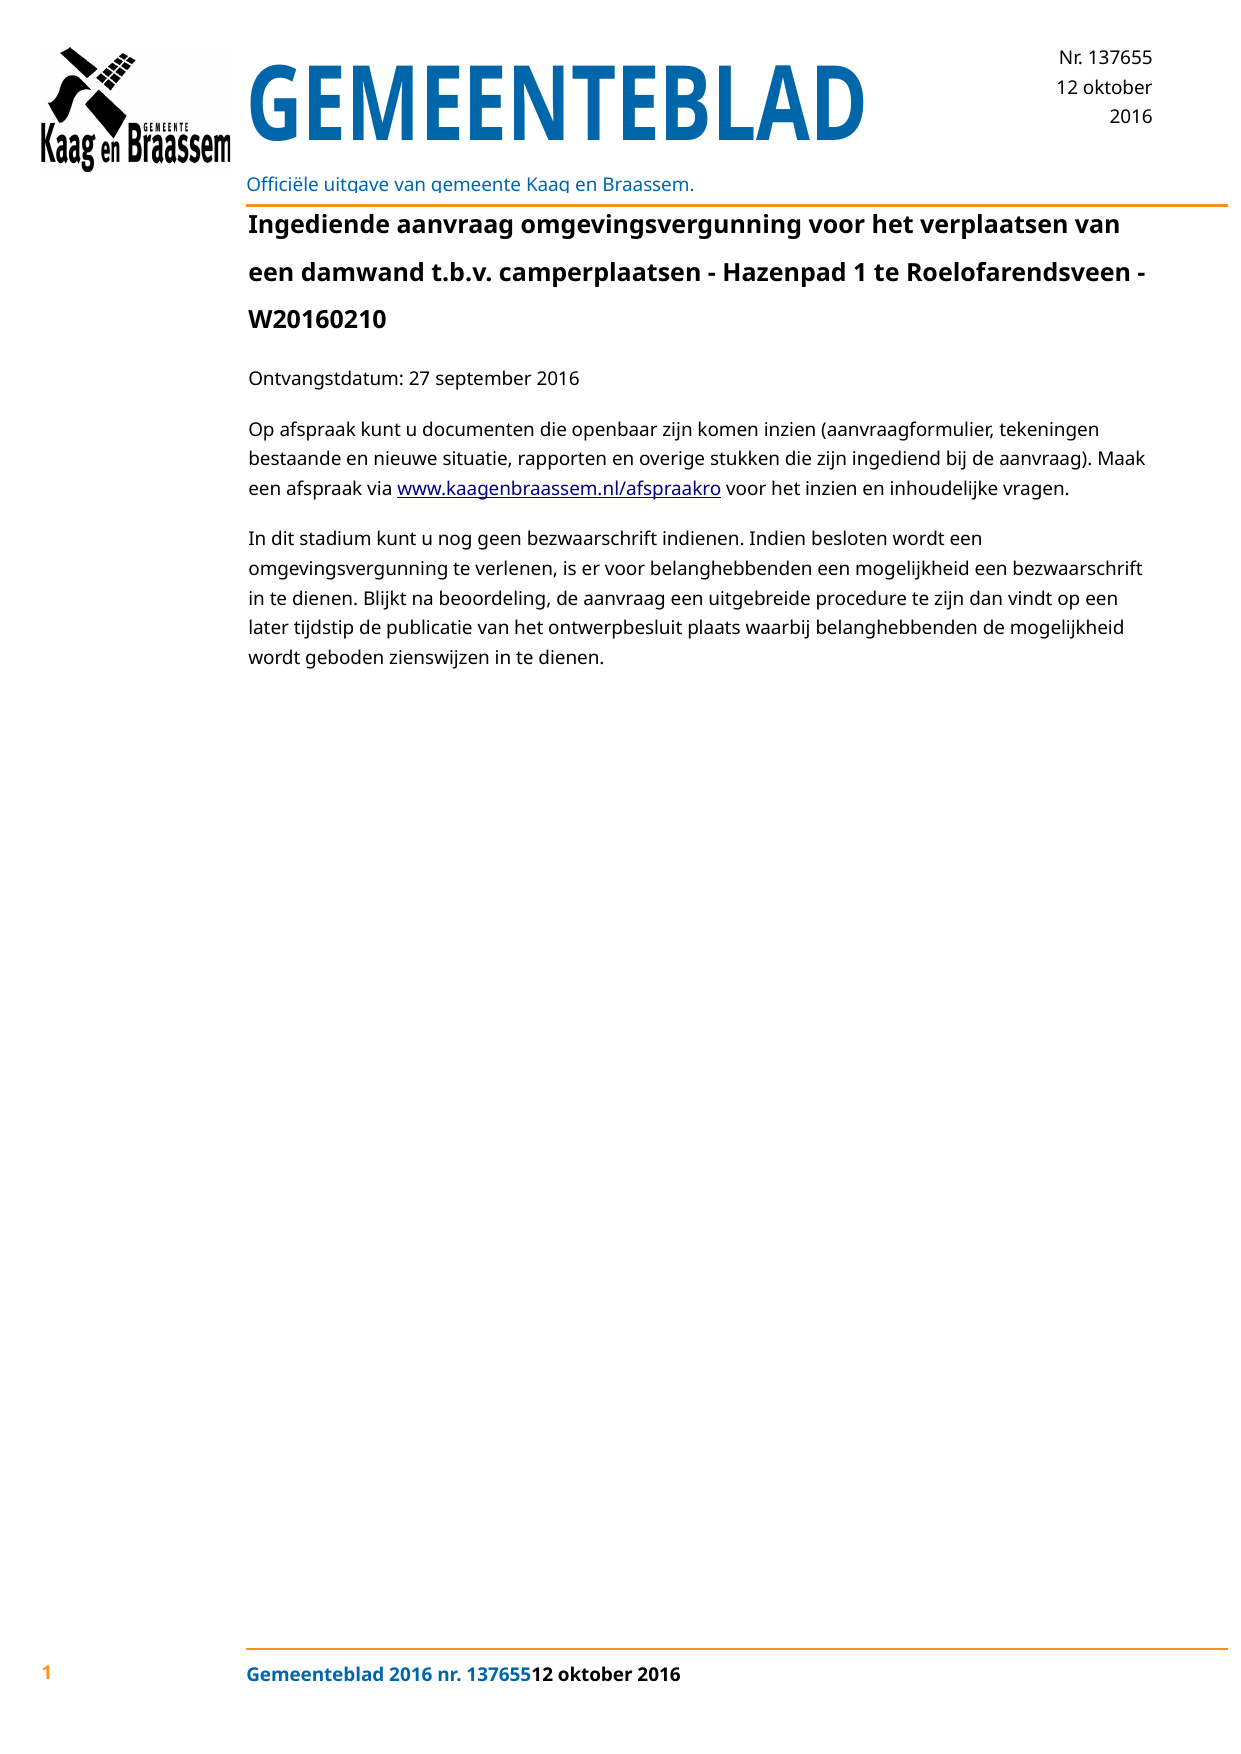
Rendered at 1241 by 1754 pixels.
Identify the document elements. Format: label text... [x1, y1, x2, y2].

text Ontvangstdatum: 27 september 2016 [248, 366, 1152, 391]
text Op afspraak kunt u documenten die openbaar zijn komen inzien (aanvraagformulier, tekeningen bestaande en nieuwe situatie, rapporten en overige stukken die zijn ingediend bij de aanvraag). Maak een afspraak via www.kaagenbraassem.nl/afspraakro voor het inzien en inhoudelijke vragen. [248, 416, 1152, 501]
text Ingediende aanvraag omgevingsvergunning voor het verplaatsen van een damwand t.b.v. camperplaatsen - Hazenpad 1 te Roelofarendsveen - W20160210 [248, 207, 1152, 336]
text In dit stadium kunt u nog geen bezwaarschrift indienen. Indien besloten wordt een omgevingsvergunning te verlenen, is er voor belanghebbenden een mogelijkheid een bezwaarschrift in te dienen. Blijkt na beoordeling, de aanvraag een uitgebreide procedure te zijn dan vindt op een later tijdstip de publicatie van het ontwerpbesluit plaats waarbij belanghebbenden de mogelijkheid wordt geboden zienswijzen in te dienen. [248, 526, 1152, 669]
picture [41, 47, 231, 172]
